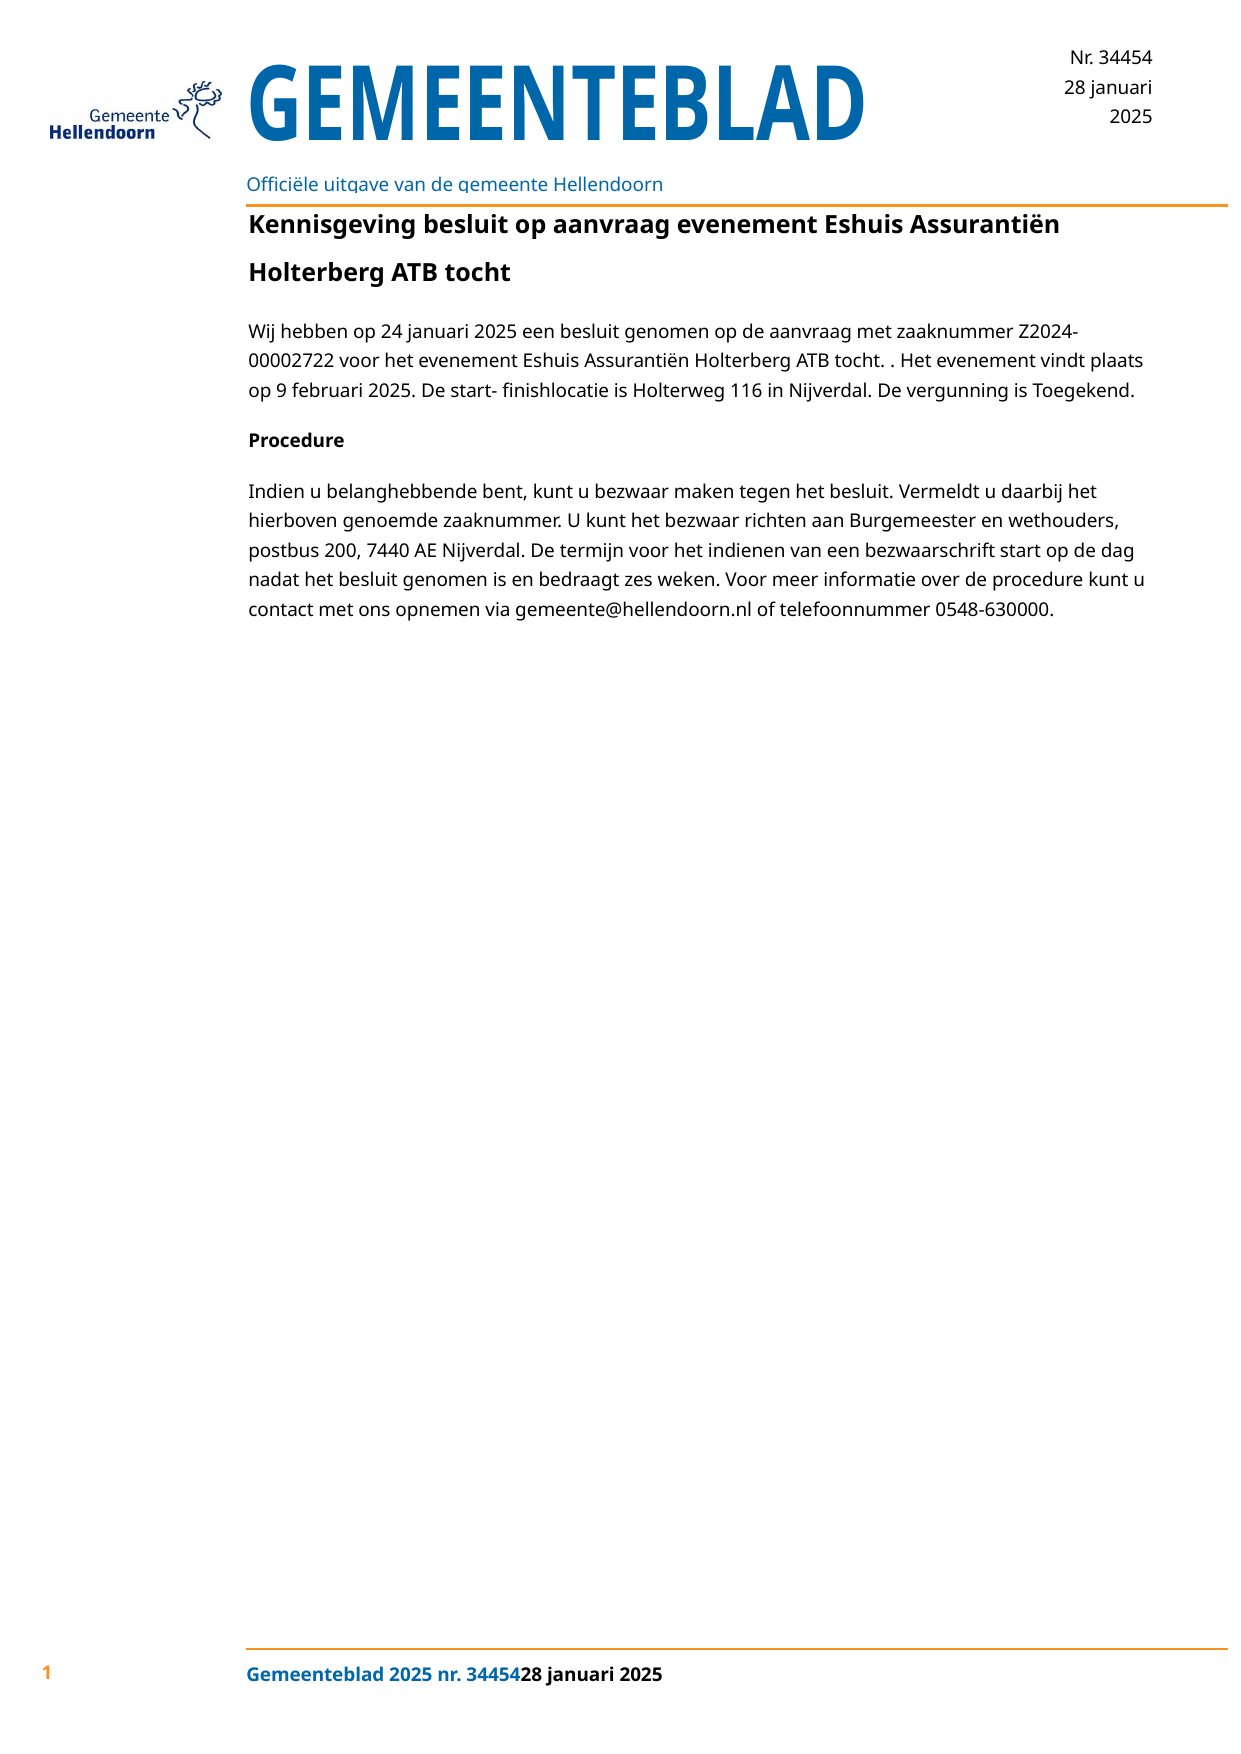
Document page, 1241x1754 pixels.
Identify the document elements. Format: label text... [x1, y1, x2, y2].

text Wij hebben op 24 januari 2025 een besluit genomen op de aanvraag met zaaknummer Z2024-00002722 voor het evenement Eshuis Assurantiën Holterberg ATB tocht. . Het evenement vindt plaats op 9 februari 2025. De start- finishlocatie is Holterweg 116 in Nijverdal. De vergunning is Toegekend. [248, 318, 1152, 403]
text Kennisgeving besluit op aanvraag evenement Eshuis Assurantiën Holterberg ATB tocht [248, 207, 1152, 288]
picture [41, 47, 231, 172]
text Procedure [248, 427, 1152, 453]
text Indien u belanghebbende bent, kunt u bezwaar maken tegen het besluit. Vermeldt u daarbij het hierboven genoemde zaaknummer. U kunt het bezwaar richten aan Burgemeester en wethouders, postbus 200, 7440 AE Nijverdal. De termijn voor het indienen van een bezwaarschrift start op de dag nadat het besluit genomen is en bedraagt zes weken. Voor meer informatie over de procedure kunt u contact met ons opnemen via gemeente@hellendoorn.nl of telefoonnummer 0548-630000. [248, 478, 1152, 622]
